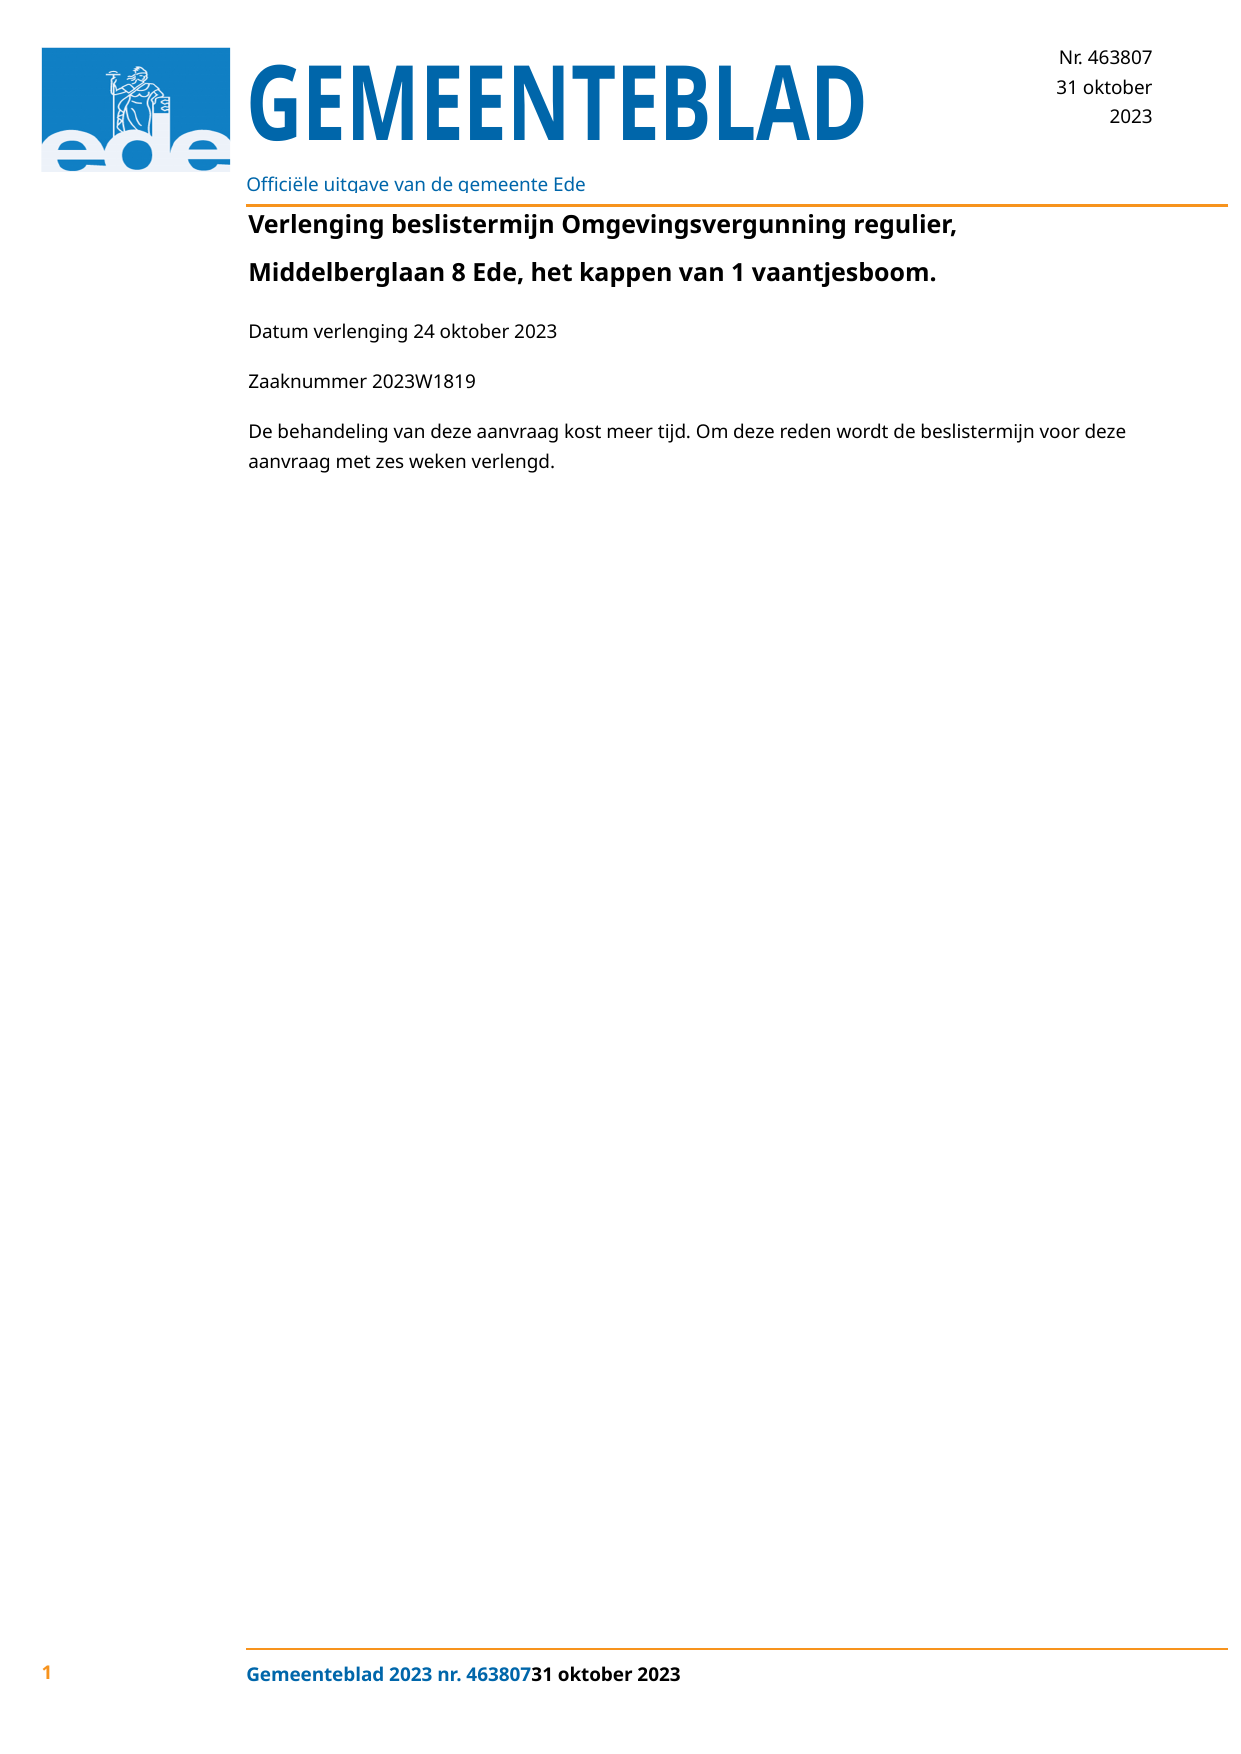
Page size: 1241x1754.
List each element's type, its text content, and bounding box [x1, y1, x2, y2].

text Zaaknummer 2023W1819 [248, 368, 1152, 394]
text Verlenging beslistermijn Omgevingsvergunning regulier, Middelberglaan 8 Ede, het kappen van 1 vaantjesboom. [248, 207, 1152, 288]
text Datum verlenging 24 oktober 2023 [248, 318, 1152, 344]
picture [41, 47, 231, 172]
text De behandeling van deze aanvraag kost meer tijd. Om deze reden wordt de beslistermijn voor deze aanvraag met zes weken verlengd. [248, 419, 1152, 474]
